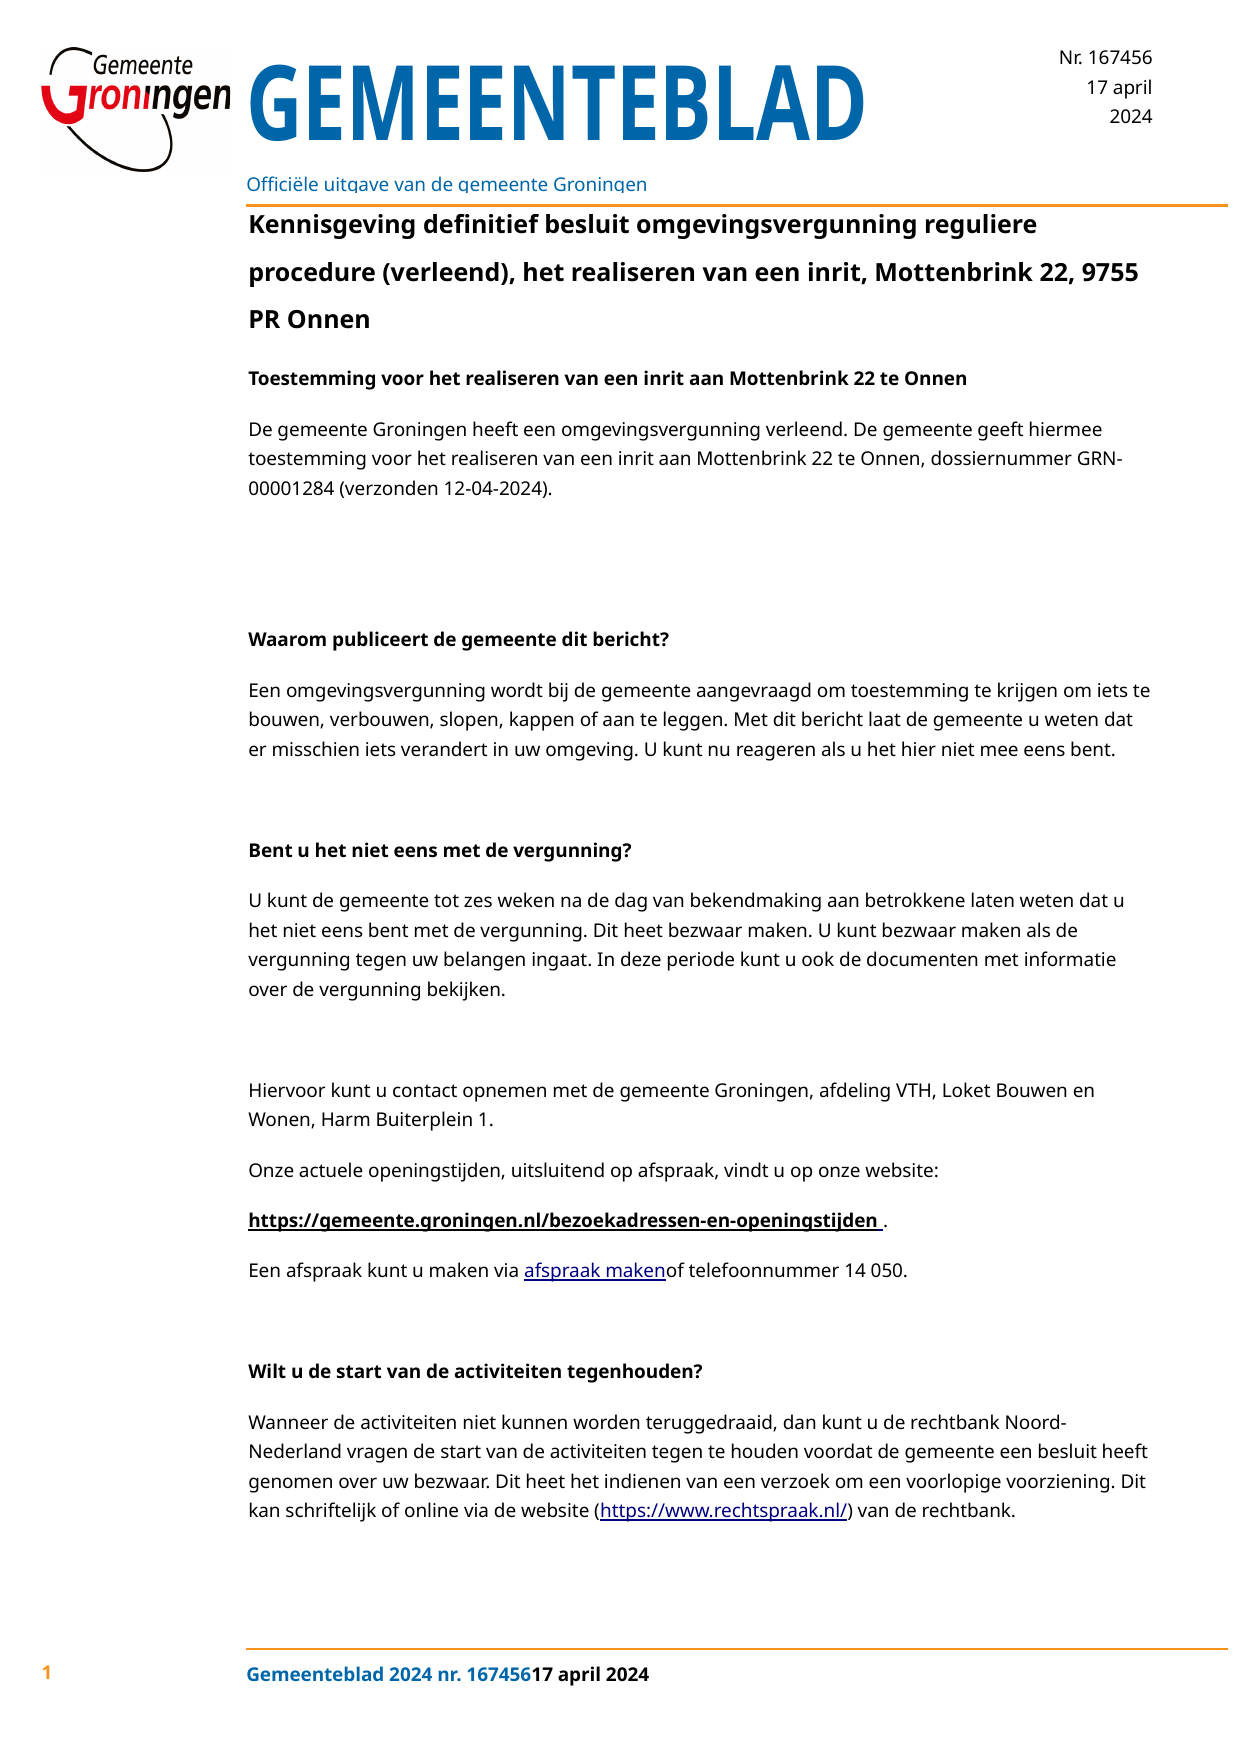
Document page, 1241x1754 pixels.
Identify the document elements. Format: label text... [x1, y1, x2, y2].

text Een afspraak kunt u maken via afspraak makenof telefoonnummer 14 050. [248, 1258, 1152, 1283]
text Bent u het niet eens met de vergunning? [248, 837, 1152, 862]
text Hiervoor kunt u contact opnemen met de gemeente Groningen, afdeling VTH, Loket Bouwen en Wonen, Harm Buiterplein 1. [248, 1077, 1152, 1132]
text Kennisgeving definitief besluit omgevingsvergunning reguliere procedure (verleend), het realiseren van een inrit, Mottenbrink 22, 9755 PR Onnen [248, 207, 1152, 336]
text https://gemeente.groningen.nl/bezoekadressen-en-openingstijden . [248, 1207, 1152, 1233]
text Waarom publiceert de gemeente dit bericht? [248, 626, 1152, 652]
text Wilt u de start van de activiteiten tegenhouden? [248, 1358, 1152, 1384]
text Een omgevingsvergunning wordt bij de gemeente aangevraagd om toestemming te krijgen om iets te bouwen, verbouwen, slopen, kappen of aan te leggen. Met dit bericht laat de gemeente u weten dat er misschien iets verandert in uw omgeving. U kunt nu reageren als u het hier niet mee eens bent. [248, 677, 1152, 762]
text Toestemming voor het realiseren van een inrit aan Mottenbrink 22 te Onnen [248, 366, 1152, 391]
picture [41, 47, 231, 172]
text U kunt de gemeente tot zes weken na de dag van bekendmaking aan betrokkene laten weten dat u het niet eens bent met de vergunning. Dit heet bezwaar maken. U kunt bezwaar maken als de vergunning tegen uw belangen ingaat. In deze periode kunt u ook de documenten met informatie over de vergunning bekijken. [248, 887, 1152, 1002]
text Wanneer de activiteiten niet kunnen worden teruggedraaid, dan kunt u de rechtbank Noord-Nederland vragen de start van de activiteiten tegen te houden voordat de gemeente een besluit heeft genomen over uw bezwaar. Dit heet het indienen van een verzoek om een voorlopige voorziening. Dit kan schriftelijk of online via de website (https://www.rechtspraak.nl/) van de rechtbank. [248, 1409, 1152, 1523]
text De gemeente Groningen heeft een omgevingsvergunning verleend. De gemeente geeft hiermee toestemming voor het realiseren van een inrit aan Mottenbrink 22 te Onnen, dossiernummer GRN-00001284 (verzonden 12-04-2024). [248, 416, 1152, 501]
text Onze actuele openingstijden, uitsluitend op afspraak, vindt u op onze website: [248, 1157, 1152, 1182]
